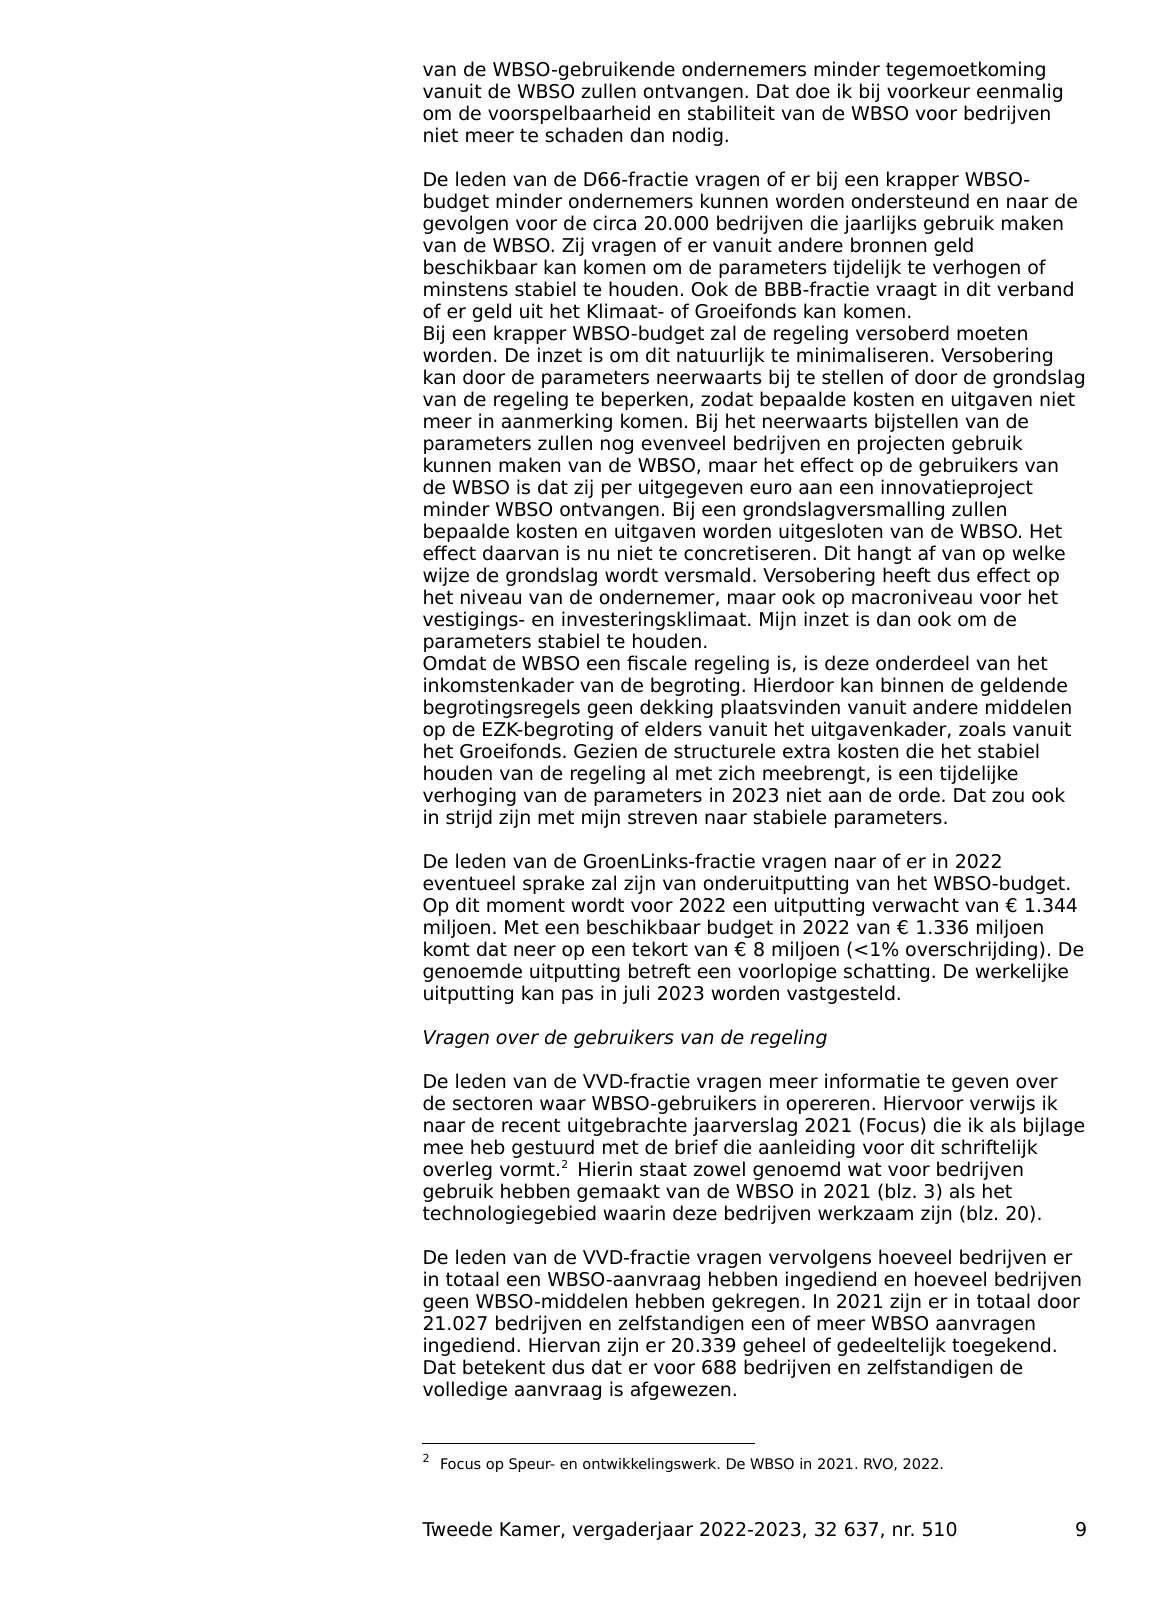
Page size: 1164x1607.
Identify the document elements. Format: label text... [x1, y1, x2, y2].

text van de WBSO-gebruikende ondernemers minder tegemoetkoming vanuit de WBSO zullen ontvangen. Dat doe ik bij voorkeur eenmalig om de voorspelbaarheid en stabiliteit van de WBSO voor bedrijven niet meer te schaden dan nodig. [422, 59, 1087, 147]
text De leden van de GroenLinks-fractie vragen naar of er in 2022 eventueel sprake zal zijn van onderuitputting van het WBSO-budget. Op dit moment wordt voor 2022 een uitputting verwacht van € 1.344 miljoen. Met een beschikbaar budget in 2022 van € 1.336 miljoen komt dat neer op een tekort van € 8 miljoen (<1% overschrijding). De genoemde uitputting betreft een voorlopige schatting. De werkelijke uitputting kan pas in juli 2023 worden vastgesteld. [422, 851, 1087, 1004]
text De leden van de VVD-fractie vragen meer informatie te geven over de sectoren waar WBSO-gebruikers in opereren. Hiervoor verwijs ik naar de recent uitgebrachte jaarverslag 2021 (Focus) die ik als bijlage mee heb gestuurd met de brief die aanleiding voor dit schriftelijk overleg vormt. Hierin staat zowel genoemd wat voor bedrijven gebruik hebben gemaakt van de WBSO in 2021 (blz. 3) als het technologiegebied waarin deze bedrijven werkzaam zijn (blz. 20). [422, 1071, 1087, 1225]
subtitle Vragen over de gebruikers van de regeling [422, 1027, 1087, 1049]
text De leden van de D66-fractie vragen of er bij een krapper WBSO-budget minder ondernemers kunnen worden ondersteund en naar de gevolgen voor de circa 20.000 bedrijven die jaarlijks gebruik maken van de WBSO. Zij vragen of er vanuit andere bronnen geld beschikbaar kan komen om de parameters tijdelijk te verhogen of minstens stabiel te houden. Ook de BBB-fractie vraagt in dit verband of er geld uit het Klimaat- of Groeifonds kan komen. [422, 169, 1087, 323]
text Focus op Speur- en ontwikkelingswerk. De WBSO in 2021. RVO, 2022. [422, 1452, 1087, 1474]
text De leden van de VVD-fractie vragen vervolgens hoeveel bedrijven er in totaal een WBSO-aanvraag hebben ingediend en hoeveel bedrijven geen WBSO-middelen hebben gekregen. In 2021 zijn er in totaal door 21.027 bedrijven en zelfstandigen een of meer WBSO aanvragen ingediend. Hiervan zijn er 20.339 geheel of gedeeltelijk toegekend. Dat betekent dus dat er voor 688 bedrijven en zelfstandigen de volledige aanvraag is afgewezen. [422, 1247, 1087, 1401]
text Omdat de WBSO een fiscale regeling is, is deze onderdeel van het inkomstenkader van de begroting. Hierdoor kan binnen de geldende begrotingsregels geen dekking plaatsvinden vanuit andere middelen op de EZK-begroting of elders vanuit het uitgavenkader, zoals vanuit het Groeifonds. Gezien de structurele extra kosten die het stabiel houden van de regeling al met zich meebrengt, is een tijdelijke verhoging van de parameters in 2023 niet aan de orde. Dat zou ook in strijd zijn met mijn streven naar stabiele parameters. [422, 653, 1087, 828]
text Bij een krapper WBSO-budget zal de regeling versoberd moeten worden. De inzet is om dit natuurlijk te minimaliseren. Versobering kan door de parameters neerwaarts bij te stellen of door de grondslag van de regeling te beperken, zodat bepaalde kosten en uitgaven niet meer in aanmerking komen. Bij het neerwaarts bijstellen van de parameters zullen nog evenveel bedrijven en projecten gebruik kunnen maken van de WBSO, maar het effect op de gebruikers van de WBSO is dat zij per uitgegeven euro aan een innovatieproject minder WBSO ontvangen. Bij een grondslagversmalling zullen bepaalde kosten en uitgaven worden uitgesloten van de WBSO. Het effect daarvan is nu niet te concretiseren. Dit hangt af van op welke wijze de grondslag wordt versmald. Versobering heeft dus effect op het niveau van de ondernemer, maar ook op macroniveau voor het vestigings- en investeringsklimaat. Mijn inzet is dan ook om de parameters stabiel te houden. [422, 323, 1087, 653]
